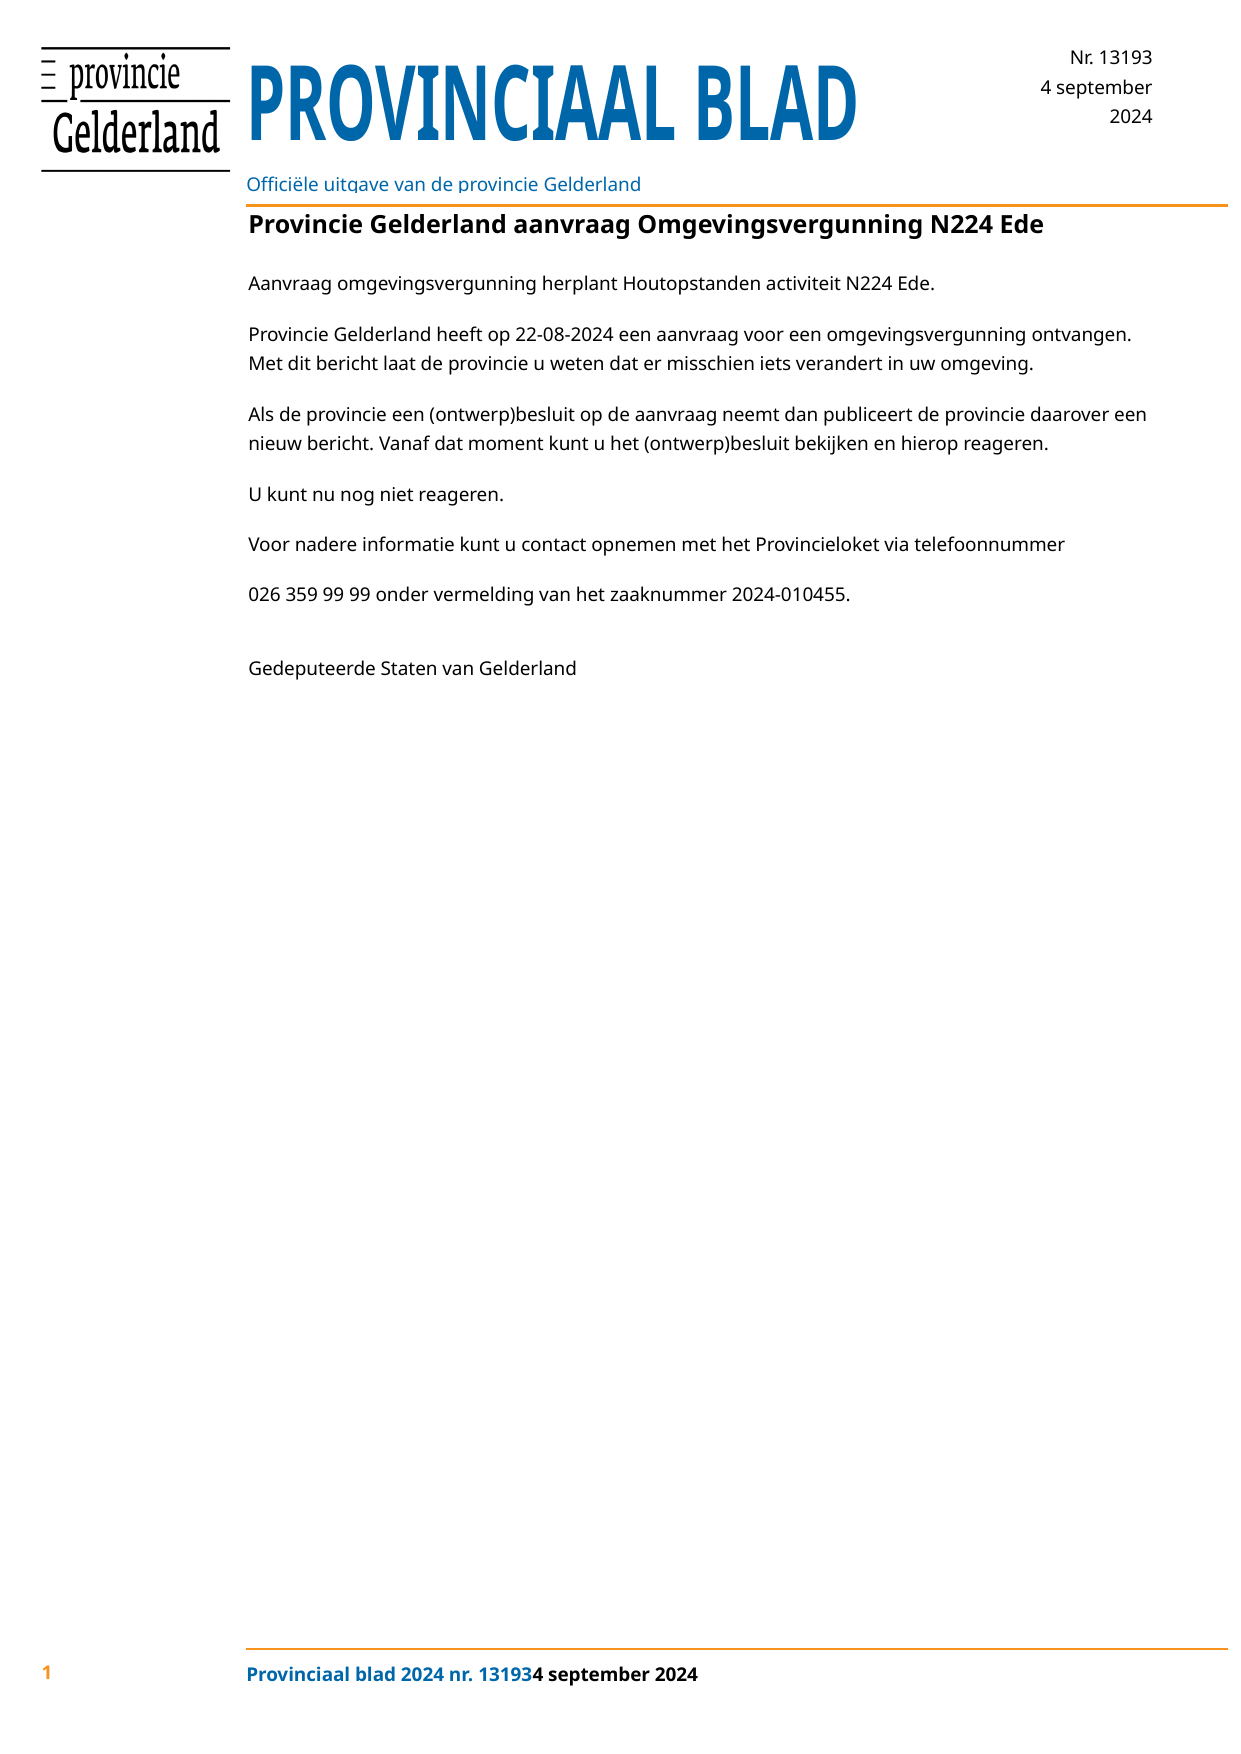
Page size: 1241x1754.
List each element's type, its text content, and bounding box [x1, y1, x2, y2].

text Aanvraag omgevingsvergunning herplant Houtopstanden activiteit N224 Ede. [248, 270, 1152, 296]
text Provincie Gelderland heeft op 22-08-2024 een aanvraag voor een omgevingsvergunning ontvangen. Met dit bericht laat de provincie u weten dat er misschien iets verandert in uw omgeving. [248, 321, 1152, 376]
text U kunt nu nog niet reageren. [248, 481, 1152, 506]
text Voor nadere informatie kunt u contact opnemen met het Provincieloket via telefoonnummer [248, 531, 1152, 557]
text Als de provincie een (ontwerp)besluit op de aanvraag neemt dan publiceert de provincie daarover een nieuw bericht. Vanaf dat moment kunt u het (ontwerp)besluit bekijken en hierop reageren. [248, 401, 1152, 456]
text Provincie Gelderland aanvraag Omgevingsvergunning N224 Ede [248, 207, 1152, 241]
picture [41, 47, 231, 172]
text 026 359 99 99 onder vermelding van het zaaknummer 2024-010455. [248, 582, 1152, 607]
text Gedeputeerde Staten van Gelderland [248, 655, 1152, 681]
